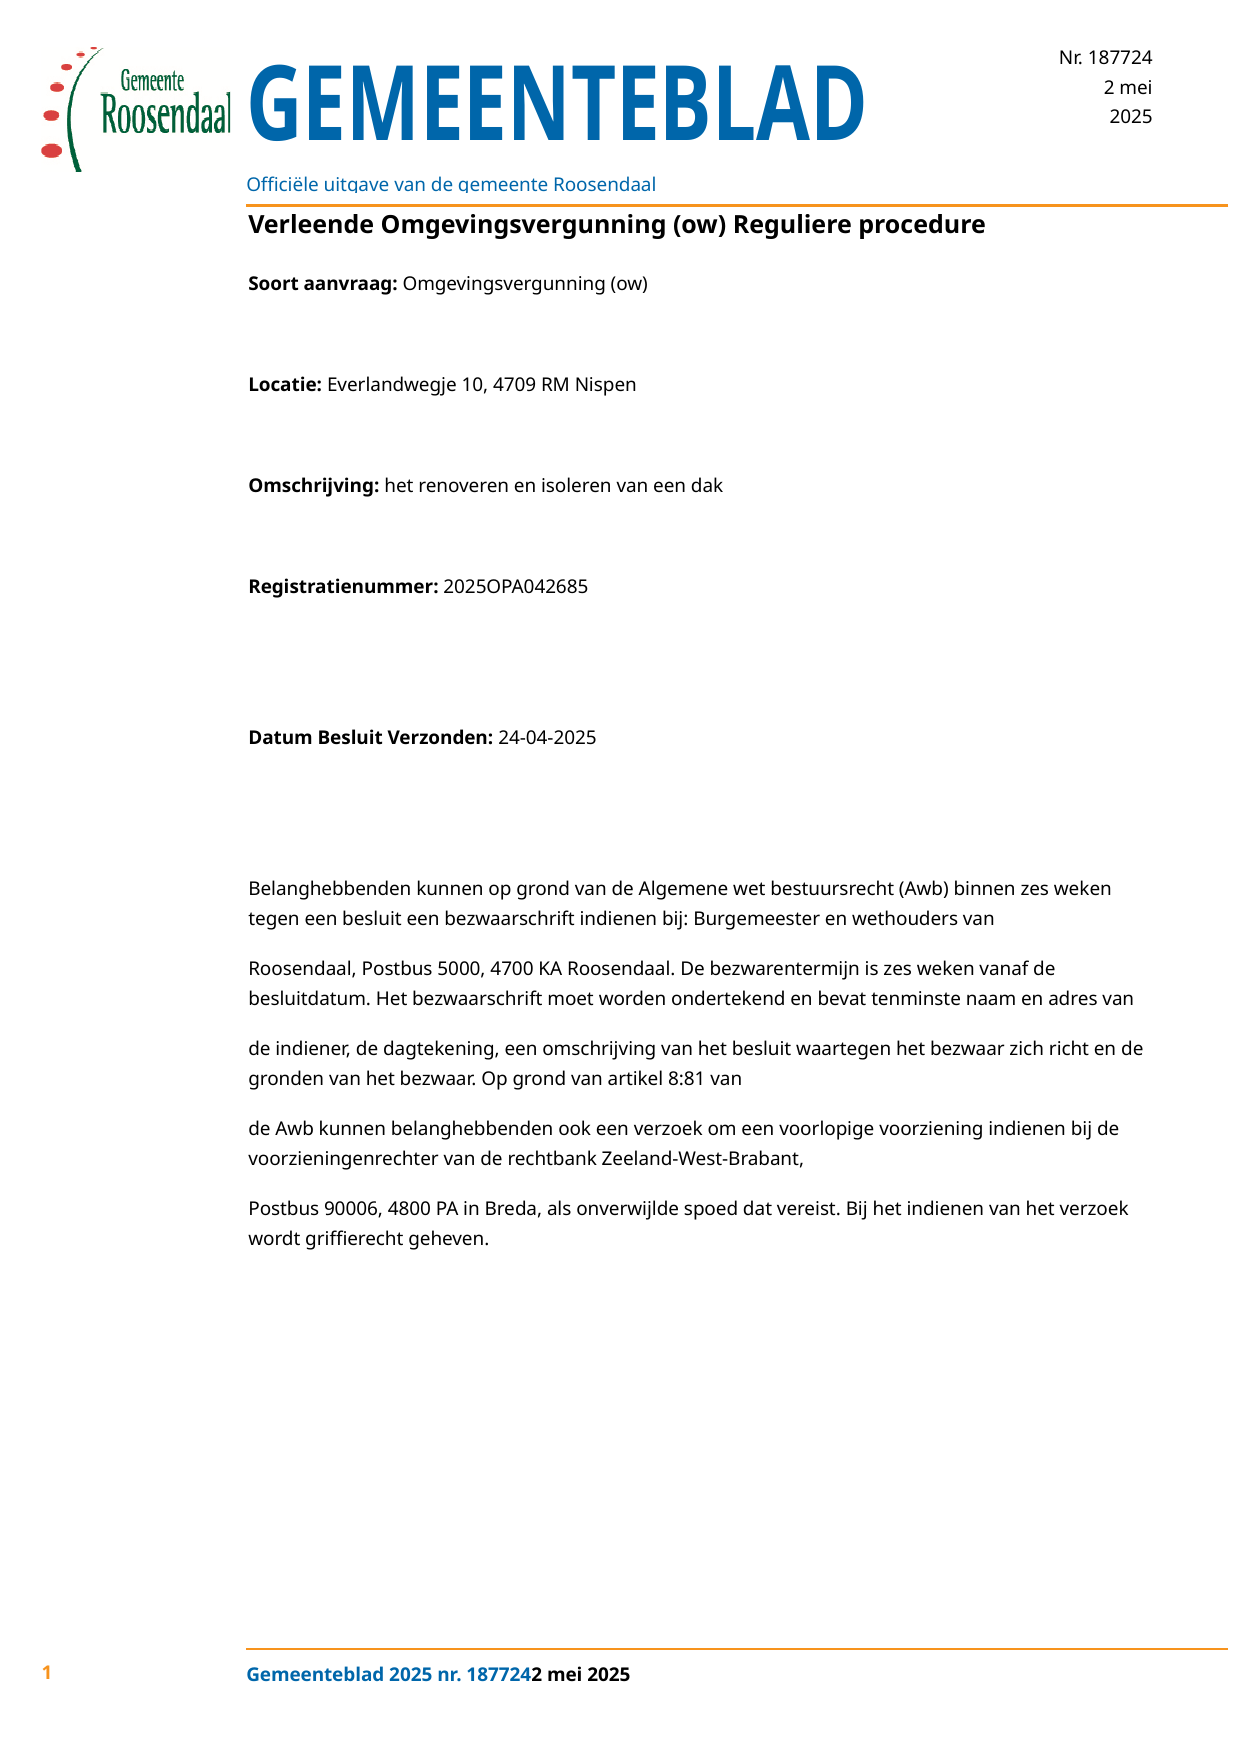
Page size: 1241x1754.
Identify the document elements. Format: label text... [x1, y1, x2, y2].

text Locatie: Everlandwegje 10, 4709 RM Nispen [248, 371, 1152, 397]
picture [41, 47, 231, 172]
text Belanghebbenden kunnen op grond van de Algemene wet bestuursrecht (Awb) binnen zes weken tegen een besluit een bezwaarschrift indienen bij: Burgemeester en wethouders van [248, 875, 1152, 931]
text Roosendaal, Postbus 5000, 4700 KA Roosendaal. De bezwarentermijn is zes weken vanaf de besluitdatum. Het bezwaarschrift moet worden ondertekend en bevat tenminste naam en adres van [248, 955, 1152, 1011]
text Postbus 90006, 4800 PA in Breda, als onverwijlde spoed dat vereist. Bij het indienen van het verzoek wordt griffierecht geheven. [248, 1195, 1152, 1251]
text Registratienummer: 2025OPA042685 [248, 573, 1152, 598]
text Verleende Omgevingsvergunning (ow) Reguliere procedure [248, 207, 1152, 241]
text Soort aanvraag: Omgevingsvergunning (ow) [248, 270, 1152, 296]
text de Awb kunnen belanghebbenden ook een verzoek om een voorlopige voorziening indienen bij de voorzieningenrechter van de rechtbank Zeeland-West-Brabant, [248, 1115, 1152, 1171]
text Datum Besluit Verzonden: 24-04-2025 [248, 724, 1152, 750]
text de indiener, de dagtekening, een omschrijving van het besluit waartegen het bezwaar zich richt en de gronden van het bezwaar. Op grond van artikel 8:81 van [248, 1035, 1152, 1091]
text Omschrijving: het renoveren en isoleren van een dak [248, 472, 1152, 498]
